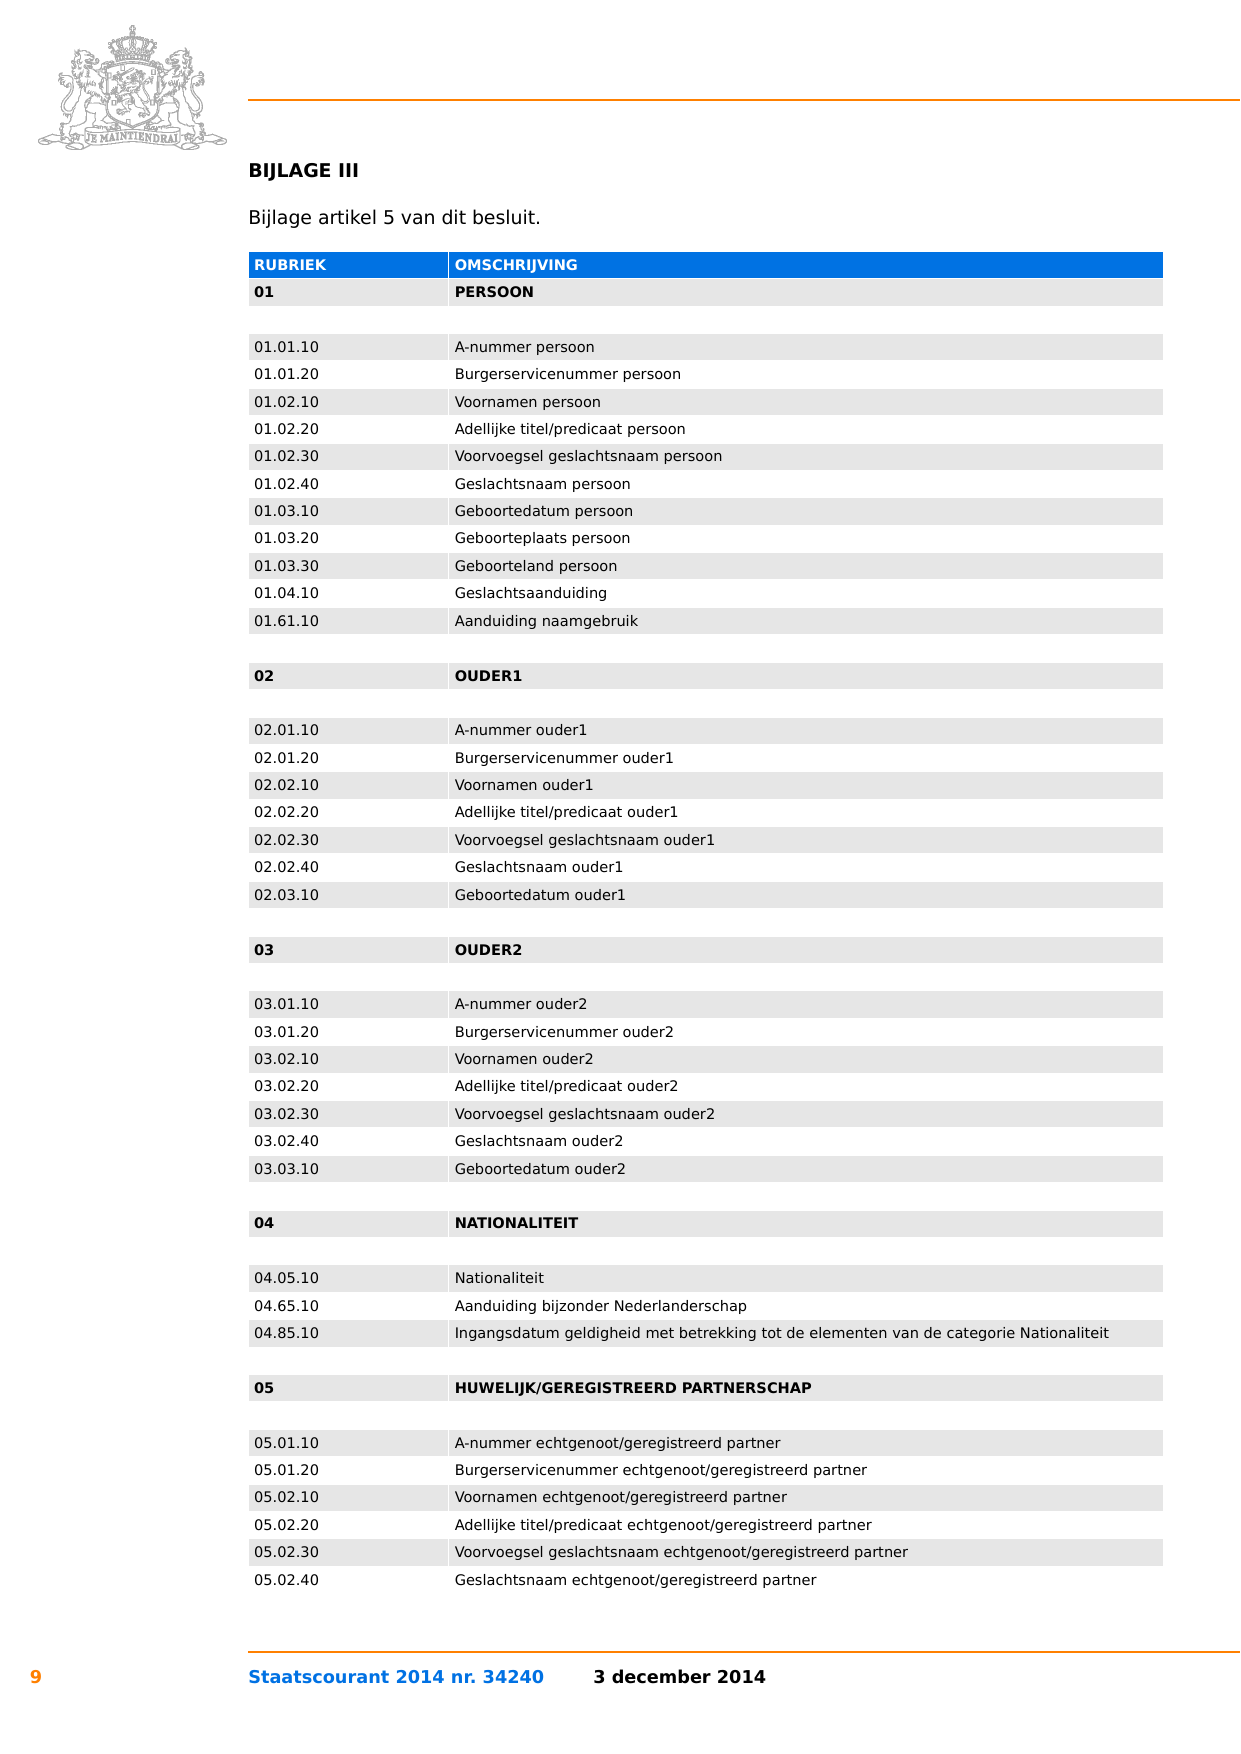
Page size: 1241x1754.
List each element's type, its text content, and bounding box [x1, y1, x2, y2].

table_cell OUDER2 [449, 937, 1163, 963]
table_cell [449, 635, 1163, 662]
table_cell Geboorteplaats persoon [449, 526, 1163, 552]
table_cell Aanduiding naamgebruik [449, 608, 1163, 634]
table_cell 03.02.40 [249, 1129, 448, 1155]
table_cell 03.02.20 [249, 1074, 448, 1100]
table_cell A-nummer ouder2 [449, 991, 1163, 1018]
table_cell [249, 307, 448, 333]
table_cell [249, 1238, 448, 1264]
table_cell Geslachtsnaam ouder2 [449, 1129, 1163, 1155]
table_cell [249, 635, 448, 662]
table_cell Geslachtsnaam ouder1 [449, 855, 1163, 881]
subtitle BIJLAGE III [248, 160, 1163, 182]
table_cell Ingangsdatum geldigheid met betrekking tot de elementen van de categorie Nationaliteit [449, 1320, 1163, 1347]
table_cell 04.85.10 [249, 1320, 448, 1347]
table_cell 03 [249, 937, 448, 963]
table_cell 05.02.40 [249, 1567, 448, 1593]
table_cell Voornamen ouder2 [449, 1046, 1163, 1073]
table_cell 01.01.10 [249, 334, 448, 360]
table_cell OUDER1 [449, 663, 1163, 689]
table_cell [249, 1403, 448, 1429]
table_cell 05.02.10 [249, 1485, 448, 1511]
text Bijlage artikel 5 van dit besluit. [248, 207, 1163, 229]
table_cell 03.01.10 [249, 991, 448, 1018]
table_cell NATIONALITEIT [449, 1211, 1163, 1237]
table_cell [449, 964, 1163, 990]
table_cell Burgerservicenummer persoon [449, 361, 1163, 388]
table_cell 05.02.30 [249, 1539, 448, 1566]
table_cell Geboortedatum ouder2 [449, 1156, 1163, 1182]
table_cell [249, 1183, 448, 1209]
table_cell Voorvoegsel geslachtsnaam persoon [449, 444, 1163, 470]
table_cell PERSOON [449, 279, 1163, 306]
table_cell 03.02.10 [249, 1046, 448, 1073]
table_cell HUWELIJK/GEREGISTREERD PARTNERSCHAP [449, 1375, 1163, 1401]
table_cell 04 [249, 1211, 448, 1237]
table_cell Burgerservicenummer ouder2 [449, 1019, 1163, 1045]
table_cell Geslachtsnaam echtgenoot/geregistreerd partner [449, 1567, 1163, 1593]
table_cell 05.01.10 [249, 1430, 448, 1456]
table_cell Adellijke titel/predicaat ouder2 [449, 1074, 1163, 1100]
table_cell Geboortedatum ouder1 [449, 882, 1163, 908]
table_cell [449, 1238, 1163, 1264]
table_cell 03.01.20 [249, 1019, 448, 1045]
table_cell 01.02.30 [249, 444, 448, 470]
table_cell [449, 690, 1163, 716]
table_cell Adellijke titel/predicaat persoon [449, 416, 1163, 442]
table_cell 01.02.40 [249, 471, 448, 497]
table_cell 03.03.10 [249, 1156, 448, 1182]
table_cell Nationaliteit [449, 1265, 1163, 1292]
table_cell Adellijke titel/predicaat ouder1 [449, 800, 1163, 826]
table_cell 05.02.20 [249, 1512, 448, 1538]
table_cell Adellijke titel/predicaat echtgenoot/geregistreerd partner [449, 1512, 1163, 1538]
table_cell 01.04.10 [249, 581, 448, 607]
table_header OMSCHRIJVING [449, 252, 1163, 278]
table_cell Geboorteland persoon [449, 553, 1163, 579]
table_cell [449, 1403, 1163, 1429]
table_cell Burgerservicenummer ouder1 [449, 745, 1163, 771]
table_cell Burgerservicenummer echtgenoot/geregistreerd partner [449, 1457, 1163, 1483]
table_cell Voorvoegsel geslachtsnaam ouder2 [449, 1101, 1163, 1127]
table_cell 01.03.10 [249, 498, 448, 525]
table_cell 02.03.10 [249, 882, 448, 908]
table_cell 04.65.10 [249, 1293, 448, 1319]
table_cell A-nummer echtgenoot/geregistreerd partner [449, 1430, 1163, 1456]
table_cell Voornamen ouder1 [449, 772, 1163, 799]
table_cell Voorvoegsel geslachtsnaam ouder1 [449, 827, 1163, 853]
table_cell 02.01.20 [249, 745, 448, 771]
table_cell Geboortedatum persoon [449, 498, 1163, 525]
table_cell 01.61.10 [249, 608, 448, 634]
table_cell Voorvoegsel geslachtsnaam echtgenoot/geregistreerd partner [449, 1539, 1163, 1566]
table_cell 02.02.40 [249, 855, 448, 881]
table_cell Aanduiding bijzonder Nederlanderschap [449, 1293, 1163, 1319]
table_cell [449, 1348, 1163, 1374]
table_cell Geslachtsnaam persoon [449, 471, 1163, 497]
table_cell 03.02.30 [249, 1101, 448, 1127]
table_cell [449, 909, 1163, 936]
table_cell [249, 690, 448, 716]
table_cell 02 [249, 663, 448, 689]
table_cell 02.02.20 [249, 800, 448, 826]
table_cell A-nummer ouder1 [449, 718, 1163, 744]
table_cell Geslachtsaanduiding [449, 581, 1163, 607]
table_cell 05.01.20 [249, 1457, 448, 1483]
table_cell 01.01.20 [249, 361, 448, 388]
table_cell 01.02.10 [249, 389, 448, 415]
table_cell 01 [249, 279, 448, 306]
table_cell [249, 964, 448, 990]
table_cell Voornamen persoon [449, 389, 1163, 415]
table_cell 04.05.10 [249, 1265, 448, 1292]
table_cell [249, 1348, 448, 1374]
table_cell 01.03.30 [249, 553, 448, 579]
table_cell 01.02.20 [249, 416, 448, 442]
table_cell [449, 307, 1163, 333]
table_cell 01.03.20 [249, 526, 448, 552]
picture [38, 25, 227, 150]
table_cell [249, 909, 448, 936]
table_cell 05 [249, 1375, 448, 1401]
table_cell Voornamen echtgenoot/geregistreerd partner [449, 1485, 1163, 1511]
table_cell 02.02.30 [249, 827, 448, 853]
table_cell [449, 1183, 1163, 1209]
table_cell 02.02.10 [249, 772, 448, 799]
table_cell A-nummer persoon [449, 334, 1163, 360]
table_header RUBRIEK [249, 252, 448, 278]
table_cell 02.01.10 [249, 718, 448, 744]
